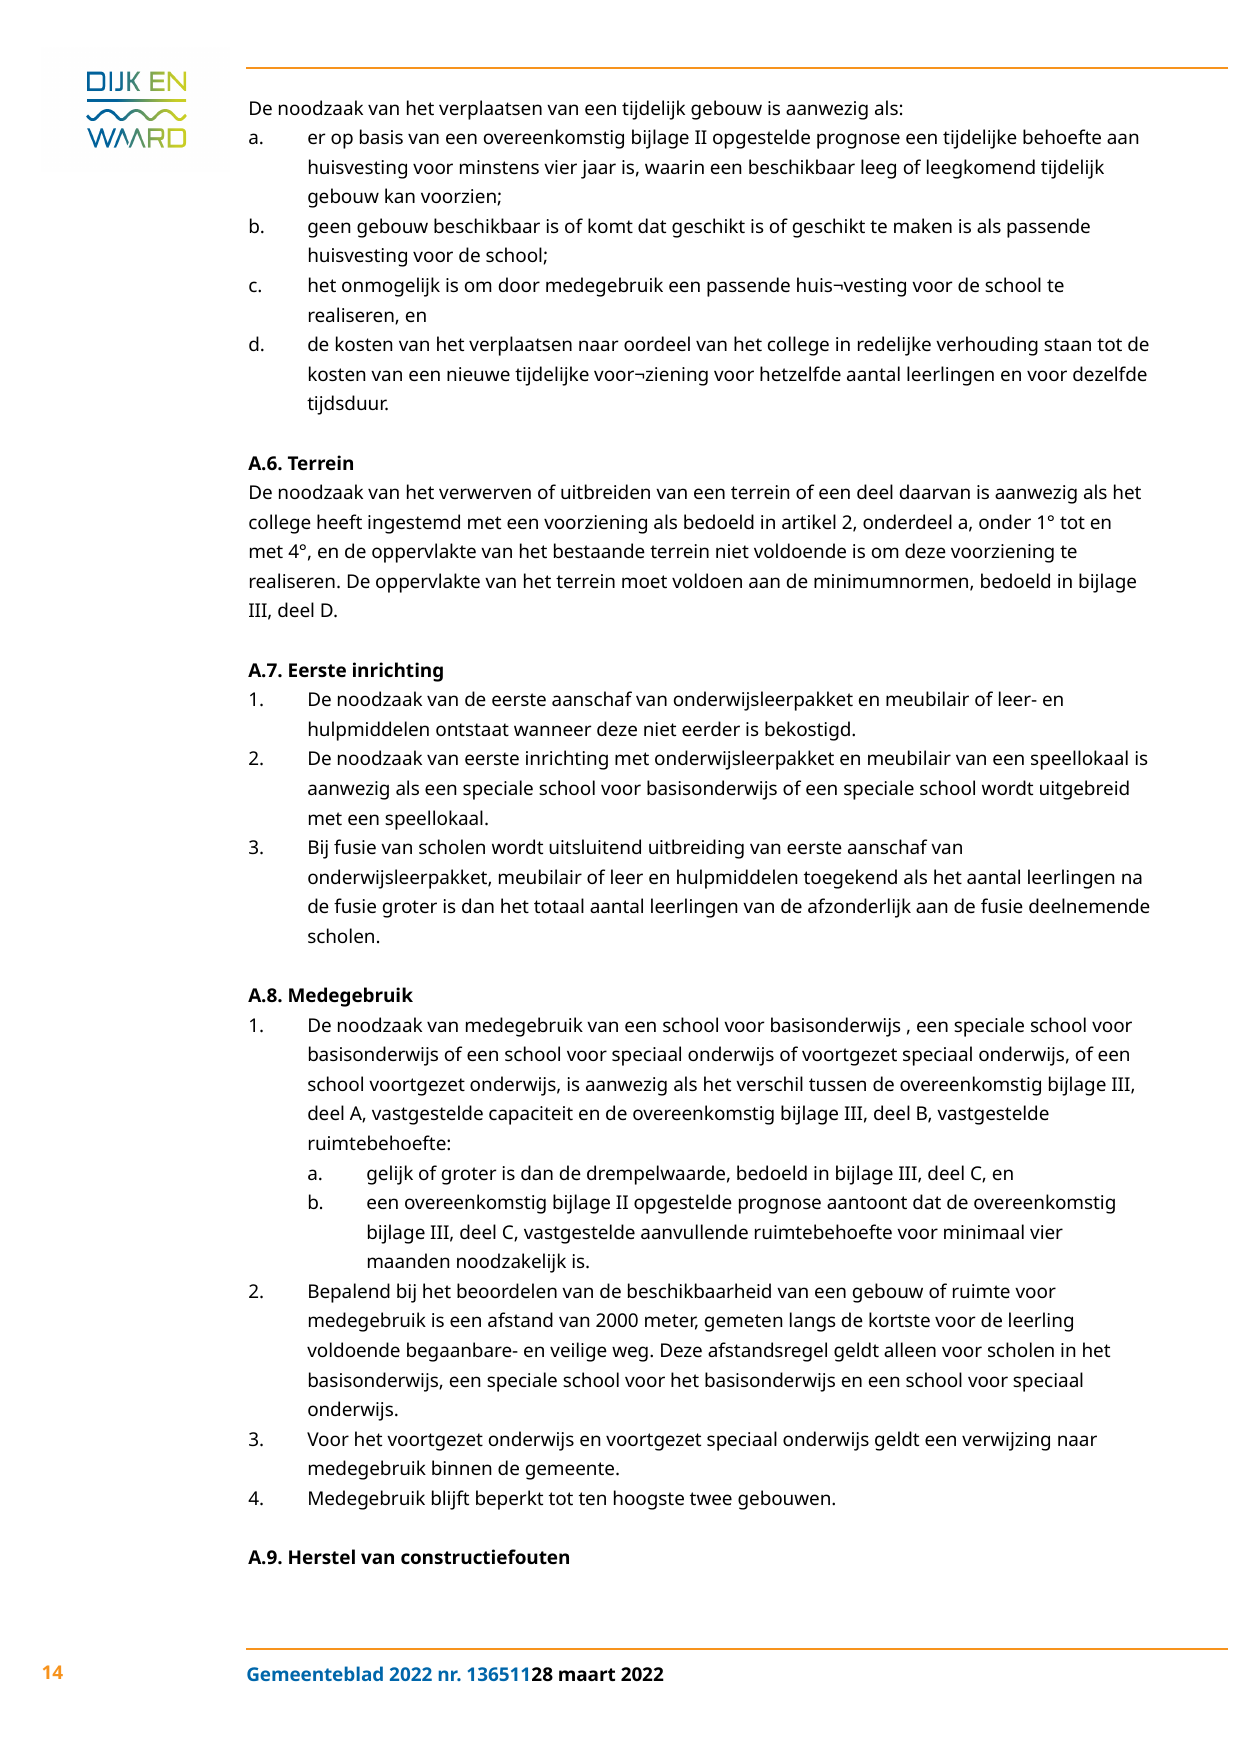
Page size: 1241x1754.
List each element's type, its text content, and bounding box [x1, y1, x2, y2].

list het onmogelijk is om door medegebruik een passende huis¬vesting voor de school te realiseren, en [248, 272, 1152, 328]
list De noodzaak van eerste inrichting met onderwijsleerpakket en meubilair van een speellokaal is aanwezig als een speciale school voor basisonderwijs of een speciale school wordt uitgebreid met een speellokaal. [248, 746, 1152, 831]
text De noodzaak van het verplaatsen van een tijdelijk gebouw is aanwezig als: [248, 95, 1152, 121]
list er op basis van een overeenkomstig bijlage II opgestelde prognose een tijdelijke behoefte aan huisvesting voor minstens vier jaar is, waarin een beschikbaar leeg of leegkomend tijdelijk gebouw kan voorzien; [248, 124, 1152, 209]
list Bij fusie van scholen wordt uitsluitend uitbreiding van eerste aanschaf van onderwijsleerpakket, meubilair of leer en hulpmiddelen toegekend als het aantal leerlingen na de fusie groter is dan het totaal aantal leerlingen van de afzonderlijk aan de fusie deelnemende scholen. [248, 834, 1152, 949]
text De noodzaak van het verwerven of uitbreiden van een terrein of een deel daarvan is aanwezig als het college heeft ingestemd met een voorziening als bedoeld in artikel 2, onderdeel a, onder 1° tot en met 4°, en de oppervlakte van het bestaande terrein niet voldoende is om deze voorziening te realiseren. De oppervlakte van het terrein moet voldoen aan de minimumnormen, bedoeld in bijlage III, deel D. [248, 479, 1152, 623]
list De noodzaak van medegebruik van een school voor basisonderwijs , een speciale school voor basisonderwijs of een school voor speciaal onderwijs of voortgezet speciaal onderwijs, of een school voortgezet onderwijs, is aanwezig als het verschil tussen de overeenkomstig bijlage III, deel A, vastgestelde capaciteit en de overeenkomstig bijlage III, deel B, vastgestelde ruimtebehoefte: [248, 1012, 1152, 1156]
list gelijk of groter is dan de drempelwaarde, bedoeld in bijlage III, deel C, en [307, 1160, 1152, 1186]
text A.6. Terrein [248, 450, 1152, 476]
text A.8. Medegebruik [248, 982, 1152, 1008]
list Medegebruik blijft beperkt tot ten hoogste twee gebouwen. [248, 1485, 1152, 1511]
list een overeenkomstig bijlage II opgestelde prognose aantoont dat de overeenkomstig bijlage III, deel C, vastgestelde aanvullende ruimtebehoefte voor minimaal vier maanden noodzakelijk is. [307, 1189, 1152, 1274]
list De noodzaak van de eerste aanschaf van onderwijsleerpakket en meubilair of leer- en hulpmiddelen ontstaat wanneer deze niet eerder is bekostigd. [248, 686, 1152, 742]
list de kosten van het verplaatsen naar oordeel van het college in redelijke verhouding staan tot de kosten van een nieuwe tijdelijke voor¬ziening voor hetzelfde aantal leerlingen en voor dezelfde tijdsduur. [248, 331, 1152, 416]
list Bepalend bij het beoordelen van de beschikbaarheid van een gebouw of ruimte voor medegebruik is een afstand van 2000 meter, gemeten langs de kortste voor de leerling voldoende begaanbare- en veilige weg. Deze afstandsregel geldt alleen voor scholen in het basisonderwijs, een speciale school voor het basisonderwijs en een school voor speciaal onderwijs. [248, 1278, 1152, 1422]
text A.7. Eerste inrichting [248, 657, 1152, 683]
list geen gebouw beschikbaar is of komt dat geschikt is of geschikt te maken is als passende huisvesting voor de school; [248, 213, 1152, 268]
picture [41, 47, 231, 172]
list Voor het voortgezet onderwijs en voortgezet speciaal onderwijs geldt een verwijzing naar medegebruik binnen de gemeente. [248, 1426, 1152, 1481]
text A.9. Herstel van constructiefouten [248, 1544, 1152, 1570]
